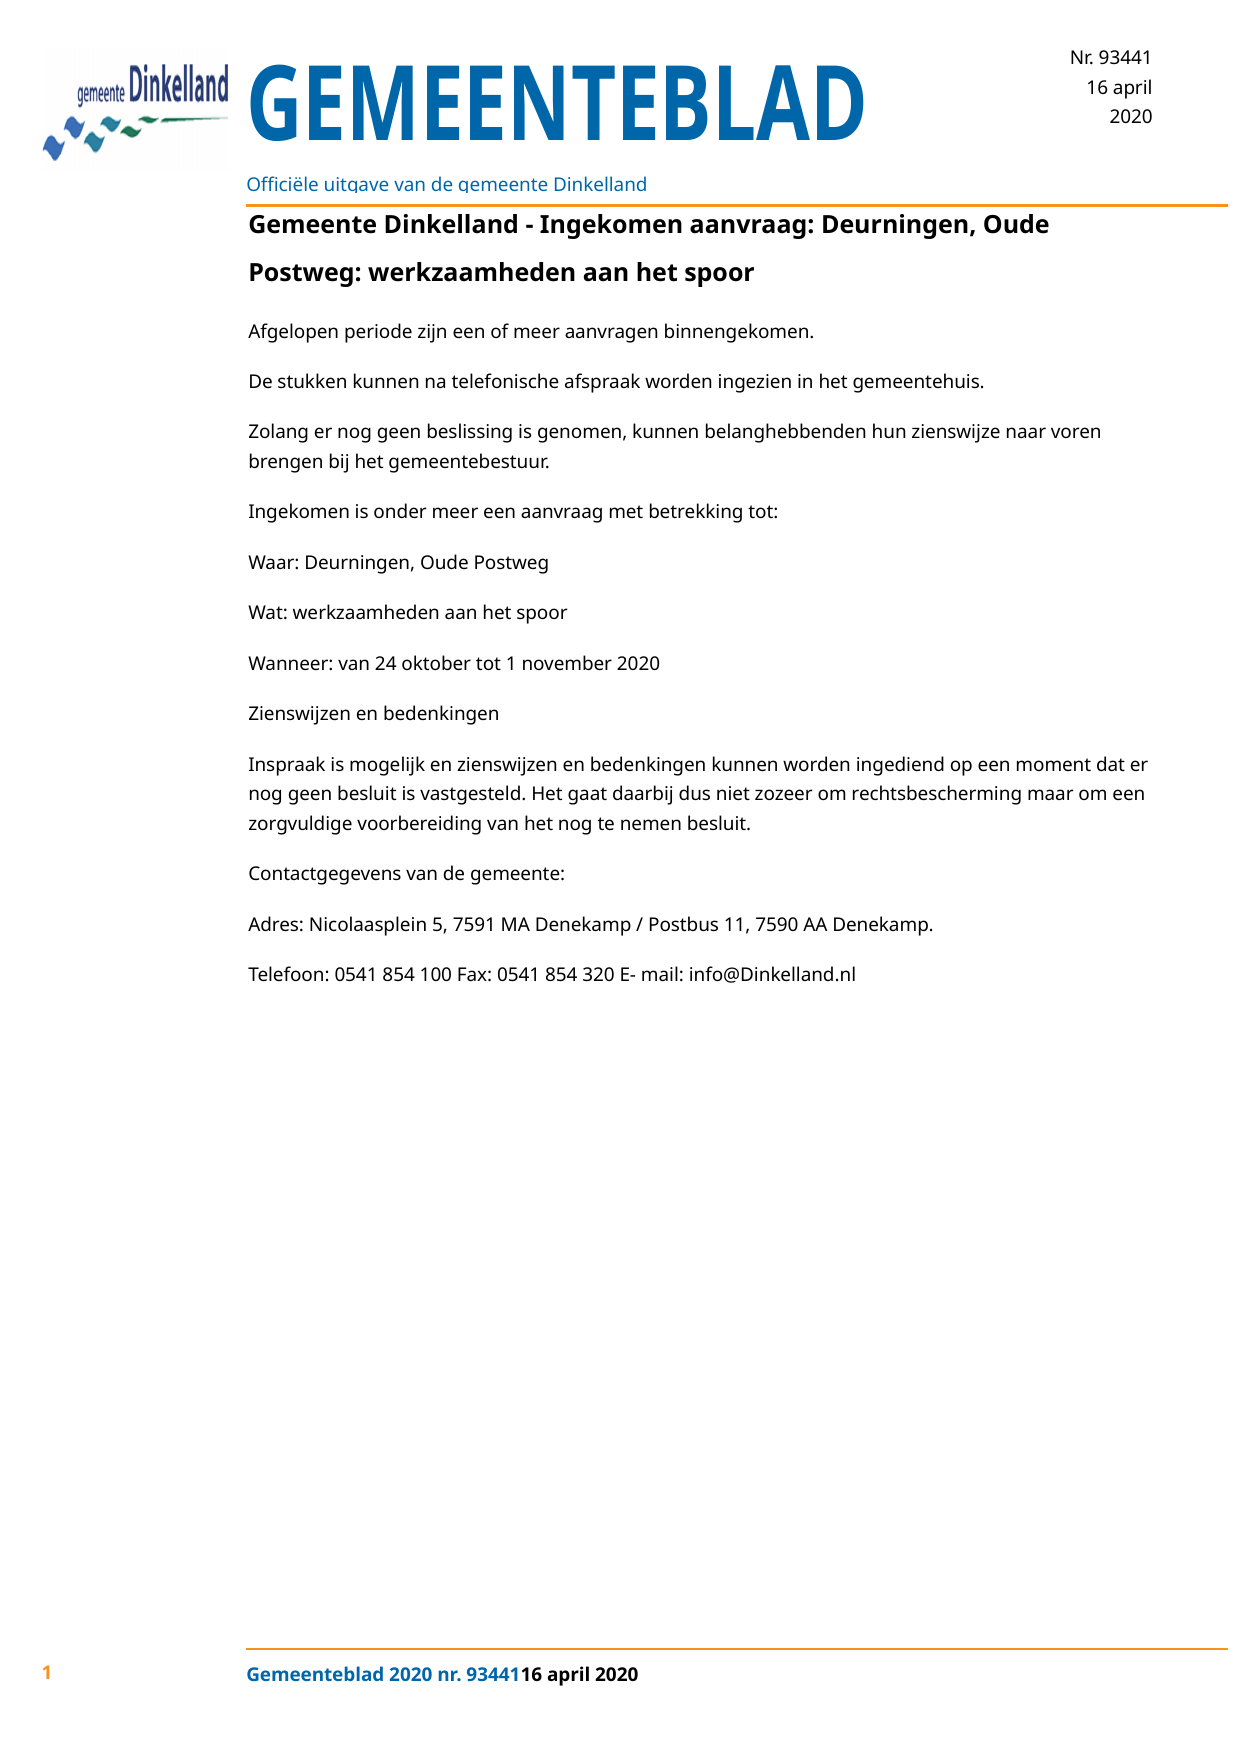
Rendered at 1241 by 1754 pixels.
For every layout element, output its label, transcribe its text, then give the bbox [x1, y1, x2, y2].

text De stukken kunnen na telefonische afspraak worden ingezien in het gemeentehuis. [248, 368, 1152, 394]
text Waar: Deurningen, Oude Postweg [248, 549, 1152, 575]
text Zolang er nog geen beslissing is genomen, kunnen belanghebbenden hun zienswijze naar voren brengen bij het gemeentebestuur. [248, 419, 1152, 474]
text Gemeente Dinkelland - Ingekomen aanvraag: Deurningen, Oude Postweg: werkzaamheden aan het spoor [248, 207, 1152, 288]
text Afgelopen periode zijn een of meer aanvragen binnengekomen. [248, 318, 1152, 344]
text Wat: werkzaamheden aan het spoor [248, 599, 1152, 625]
text Telefoon: 0541 854 100 Fax: 0541 854 320 E- mail: info@Dinkelland.nl [248, 961, 1152, 987]
text Contactgegevens van de gemeente: [248, 860, 1152, 886]
text Wanneer: van 24 oktober tot 1 november 2020 [248, 650, 1152, 676]
picture [41, 47, 231, 172]
text Adres: Nicolaasplein 5, 7591 MA Denekamp / Postbus 11, 7590 AA Denekamp. [248, 911, 1152, 937]
text Inspraak is mogelijk en zienswijzen en bedenkingen kunnen worden ingediend op een moment dat er nog geen besluit is vastgesteld. Het gaat daarbij dus niet zozeer om rechtsbescherming maar om een zorgvuldige voorbereiding van het nog te nemen besluit. [248, 751, 1152, 836]
text Ingekomen is onder meer een aanvraag met betrekking tot: [248, 499, 1152, 524]
text Zienswijzen en bedenkingen [248, 700, 1152, 726]
